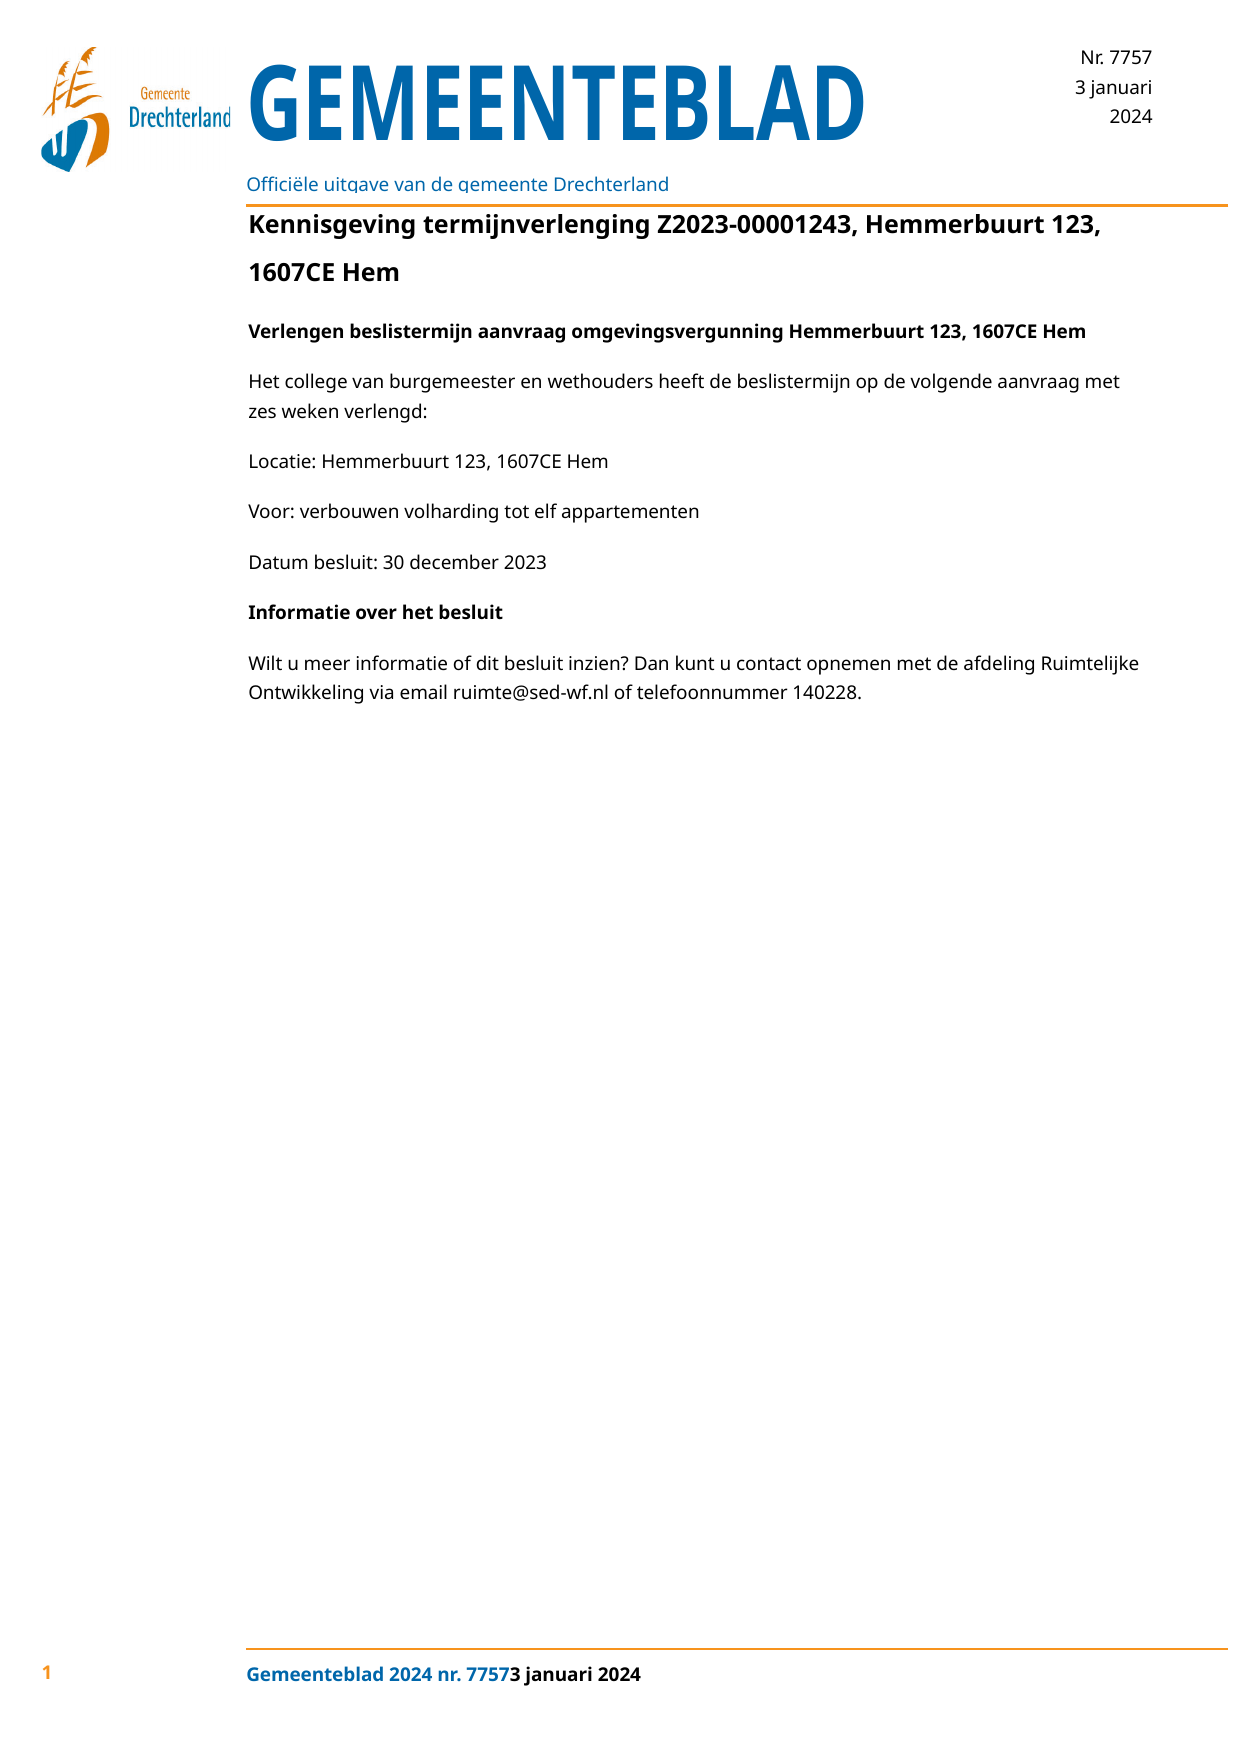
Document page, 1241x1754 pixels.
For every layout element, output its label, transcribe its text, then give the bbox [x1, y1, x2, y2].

text Voor: verbouwen volharding tot elf appartementen [248, 499, 1152, 524]
picture [41, 158, 64, 172]
text Het college van burgemeester en wethouders heeft de beslistermijn op de volgende aanvraag met zes weken verlengd: [248, 368, 1152, 424]
text Verlengen beslistermijn aanvraag omgevingsvergunning Hemmerbuurt 123, 1607CE Hem [248, 318, 1152, 344]
picture [41, 47, 231, 172]
text Datum besluit: 30 december 2023 [248, 549, 1152, 575]
text Wilt u meer informatie of dit besluit inzien? Dan kunt u contact opnemen met de afdeling Ruimtelijke Ontwikkeling via email ruimte@sed-wf.nl of telefoonnummer 140228. [248, 650, 1152, 705]
text Locatie: Hemmerbuurt 123, 1607CE Hem [248, 448, 1152, 474]
picture [226, 115, 231, 124]
text Kennisgeving termijnverlenging Z2023-00001243, Hemmerbuurt 123, 1607CE Hem [248, 207, 1152, 288]
text Informatie over het besluit [248, 599, 1152, 625]
